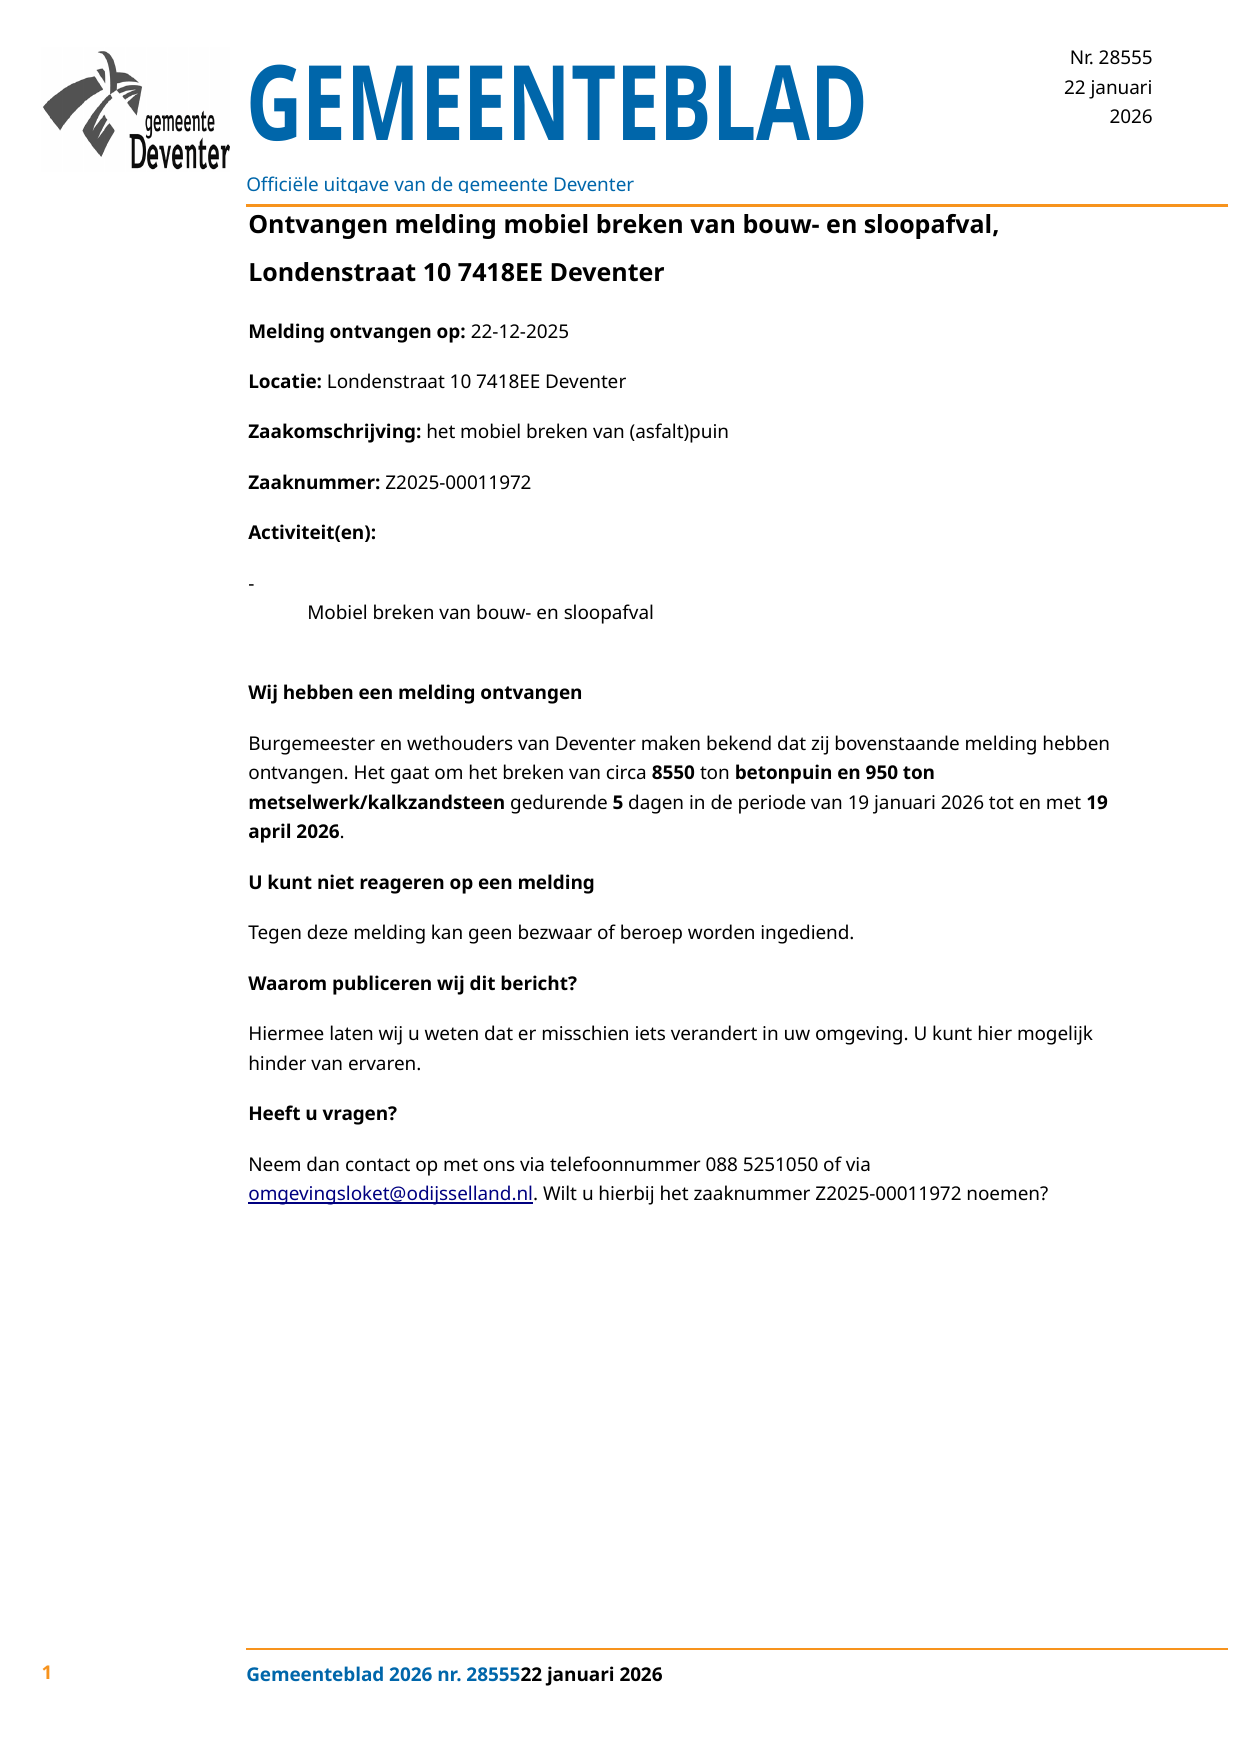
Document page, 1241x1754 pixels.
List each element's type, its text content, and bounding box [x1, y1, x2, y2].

text Melding ontvangen op: 22-12-2025 [248, 318, 1152, 344]
list Mobiel breken van bouw- en sloopafval [248, 599, 1152, 625]
text U kunt niet reageren op een melding [248, 869, 1152, 895]
text Ontvangen melding mobiel breken van bouw- en sloopafval, Londenstraat 10 7418EE Deventer [248, 207, 1152, 288]
text Neem dan contact op met ons via telefoonnummer 088 5251050 of via omgevingsloket@odijsselland.nl. Wilt u hierbij het zaaknummer Z2025-00011972 noemen? [248, 1151, 1152, 1206]
text Zaaknummer: Z2025-00011972 [248, 469, 1152, 495]
text Locatie: Londenstraat 10 7418EE Deventer [248, 368, 1152, 394]
text Zaakomschrijving: het mobiel breken van (asfalt)puin [248, 419, 1152, 444]
text Wij hebben een melding ontvangen [248, 679, 1152, 705]
text Burgemeester en wethouders van Deventer maken bekend dat zij bovenstaande melding hebben ontvangen. Het gaat om het breken van circa 8550 ton betonpuin en 950 ton metselwerk/kalkzandsteen gedurende 5 dagen in de periode van 19 januari 2026 tot en met 19 april 2026. [248, 730, 1152, 844]
text Heeft u vragen? [248, 1100, 1152, 1126]
text Hiermee laten wij u weten dat er misschien iets verandert in uw omgeving. U kunt hier mogelijk hinder van ervaren. [248, 1020, 1152, 1076]
picture [41, 47, 231, 172]
text Waarom publiceren wij dit bericht? [248, 970, 1152, 996]
text Activiteit(en): [248, 519, 1152, 545]
text Tegen deze melding kan geen bezwaar of beroep worden ingediend. [248, 919, 1152, 945]
